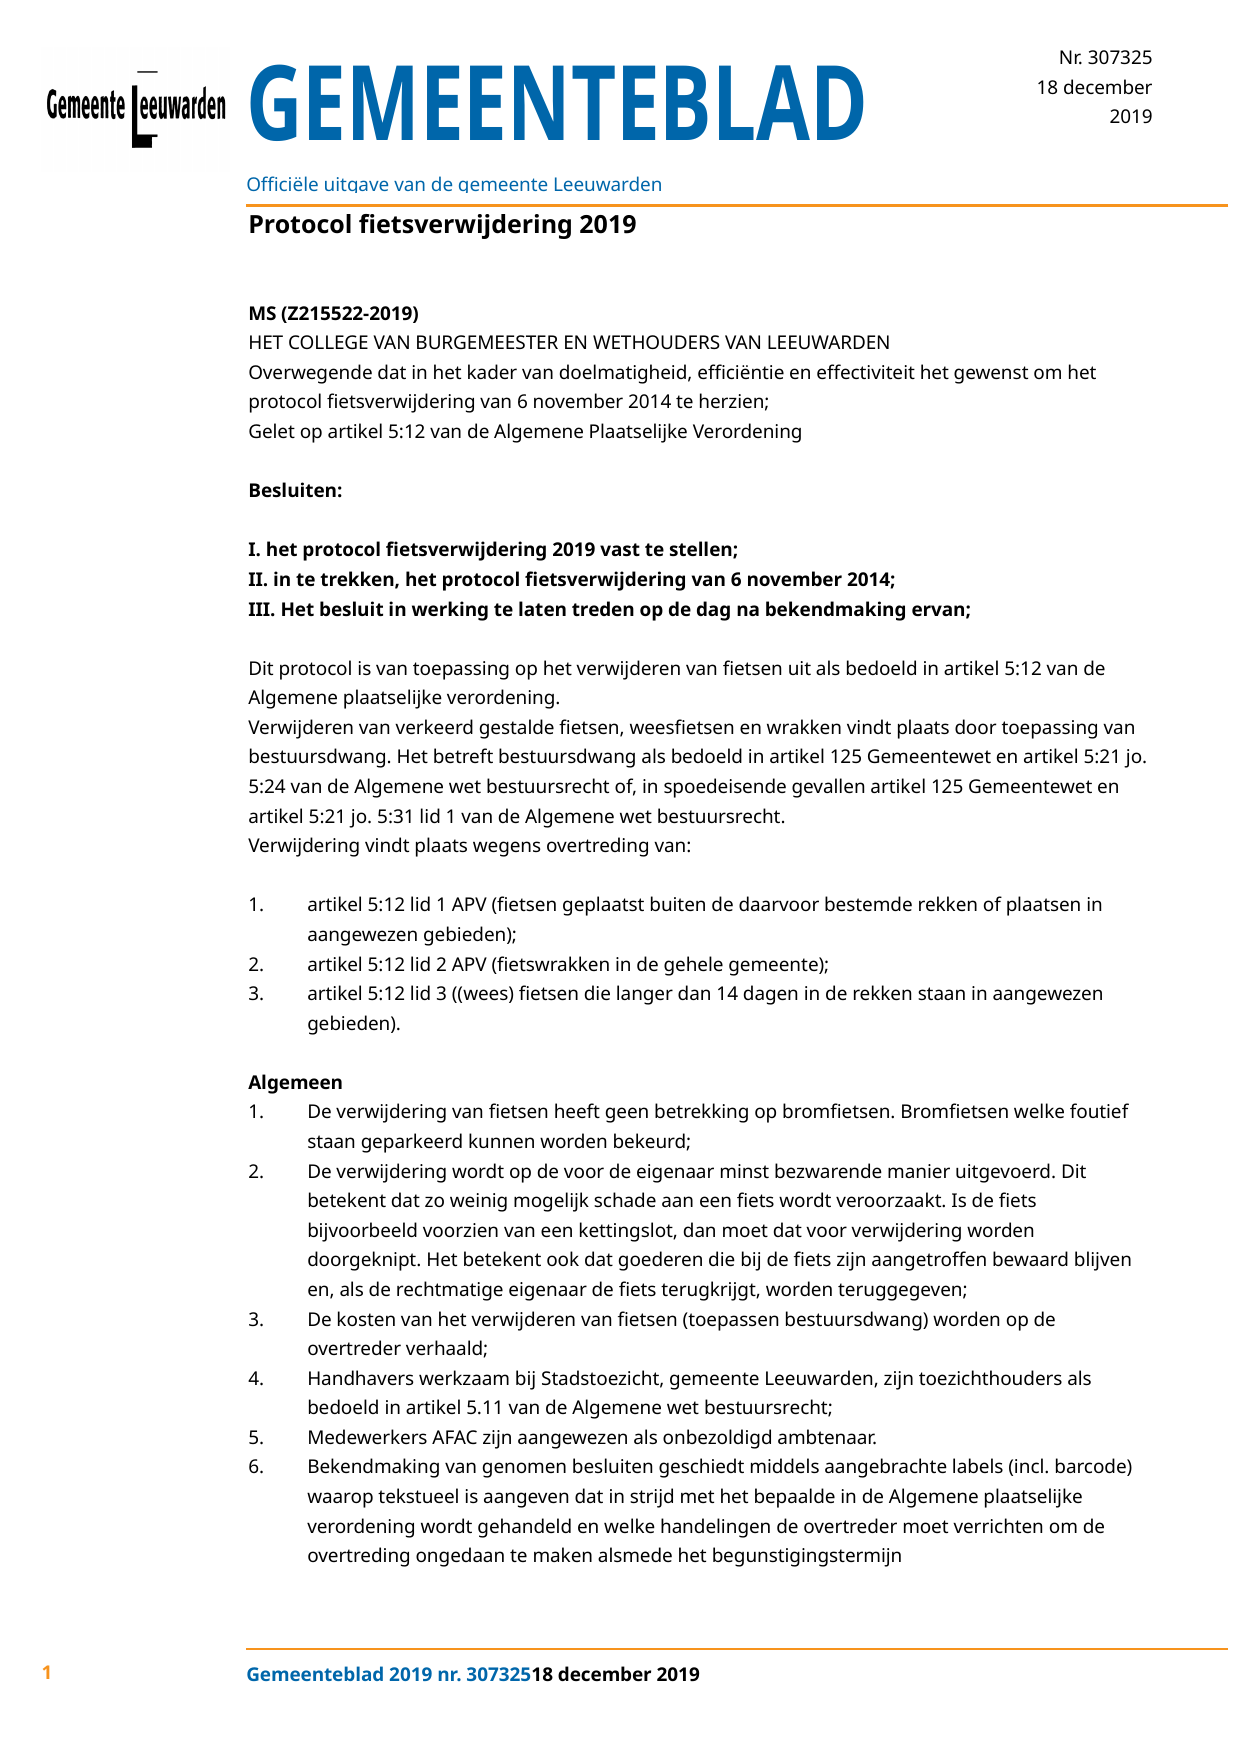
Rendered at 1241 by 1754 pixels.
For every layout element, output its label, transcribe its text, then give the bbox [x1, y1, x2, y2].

text MS (Z215522-2019) [248, 300, 1152, 326]
text Besluiten: [248, 477, 1152, 503]
text Verwijderen van verkeerd gestalde fietsen, weesfietsen en wrakken vindt plaats door toepassing van bestuursdwang. Het betreft bestuursdwang als bedoeld in artikel 125 Gemeentewet en artikel 5:21 jo. 5:24 van de Algemene wet bestuursrecht of, in spoedeisende gevallen artikel 125 Gemeentewet en artikel 5:21 jo. 5:31 lid 1 van de Algemene wet bestuursrecht. [248, 714, 1152, 828]
list Handhavers werkzaam bij Stadstoezicht, gemeente Leeuwarden, zijn toezichthouders als bedoeld in artikel 5.11 van de Algemene wet bestuursrecht; [248, 1365, 1152, 1420]
text Dit protocol is van toepassing op het verwijderen van fietsen uit als bedoeld in artikel 5:12 van de Algemene plaatselijke verordening. [248, 655, 1152, 710]
text Protocol fietsverwijdering 2019 [248, 207, 1152, 241]
list artikel 5:12 lid 3 ((wees) fietsen die langer dan 14 dagen in de rekken staan in aangewezen gebieden). [248, 980, 1152, 1036]
list Bekendmaking van genomen besluiten geschiedt middels aangebrachte labels (incl. barcode) waarop tekstueel is aangeven dat in strijd met het bepaalde in de Algemene plaatselijke verordening wordt gehandeld en welke handelingen de overtreder moet verrichten om de overtreding ongedaan te maken alsmede het begunstigingstermijn [248, 1454, 1152, 1568]
text Overwegende dat in het kader van doelmatigheid, efficiëntie en effectiviteit het gewenst om het protocol fietsverwijdering van 6 november 2014 te herzien; [248, 359, 1152, 414]
text II. in te trekken, het protocol fietsverwijdering van 6 november 2014; [248, 566, 1152, 592]
text HET COLLEGE VAN BURGEMEESTER EN WETHOUDERS VAN LEEUWARDEN [248, 329, 1152, 355]
list artikel 5:12 lid 1 APV (fietsen geplaatst buiten de daarvoor bestemde rekken of plaatsen in aangewezen gebieden); [248, 892, 1152, 947]
text Verwijdering vindt plaats wegens overtreding van: [248, 832, 1152, 858]
list artikel 5:12 lid 2 APV (fietswrakken in de gehele gemeente); [248, 951, 1152, 976]
list De verwijdering van fietsen heeft geen betrekking op bromfietsen. Bromfietsen welke foutief staan geparkeerd kunnen worden bekeurd; [248, 1099, 1152, 1154]
picture [41, 47, 231, 172]
text I. het protocol fietsverwijdering 2019 vast te stellen; [248, 537, 1152, 562]
list Medewerkers AFAC zijn aangewezen als onbezoldigd ambtenaar. [248, 1424, 1152, 1450]
text Gelet op artikel 5:12 van de Algemene Plaatselijke Verordening [248, 418, 1152, 444]
list De kosten van het verwijderen van fietsen (toepassen bestuursdwang) worden op de overtreder verhaald; [248, 1306, 1152, 1361]
list De verwijdering wordt op de voor de eigenaar minst bezwarende manier uitgevoerd. Dit betekent dat zo weinig mogelijk schade aan een fiets wordt veroorzaakt. Is de fiets bijvoorbeeld voorzien van een kettingslot, dan moet dat voor verwijdering worden doorgeknipt. Het betekent ook dat goederen die bij de fiets zijn aangetroffen bewaard blijven en, als de rechtmatige eigenaar de fiets terugkrijgt, worden teruggegeven; [248, 1158, 1152, 1302]
text Algemeen [248, 1069, 1152, 1095]
text III. Het besluit in werking te laten treden op de dag na bekendmaking ervan; [248, 596, 1152, 621]
